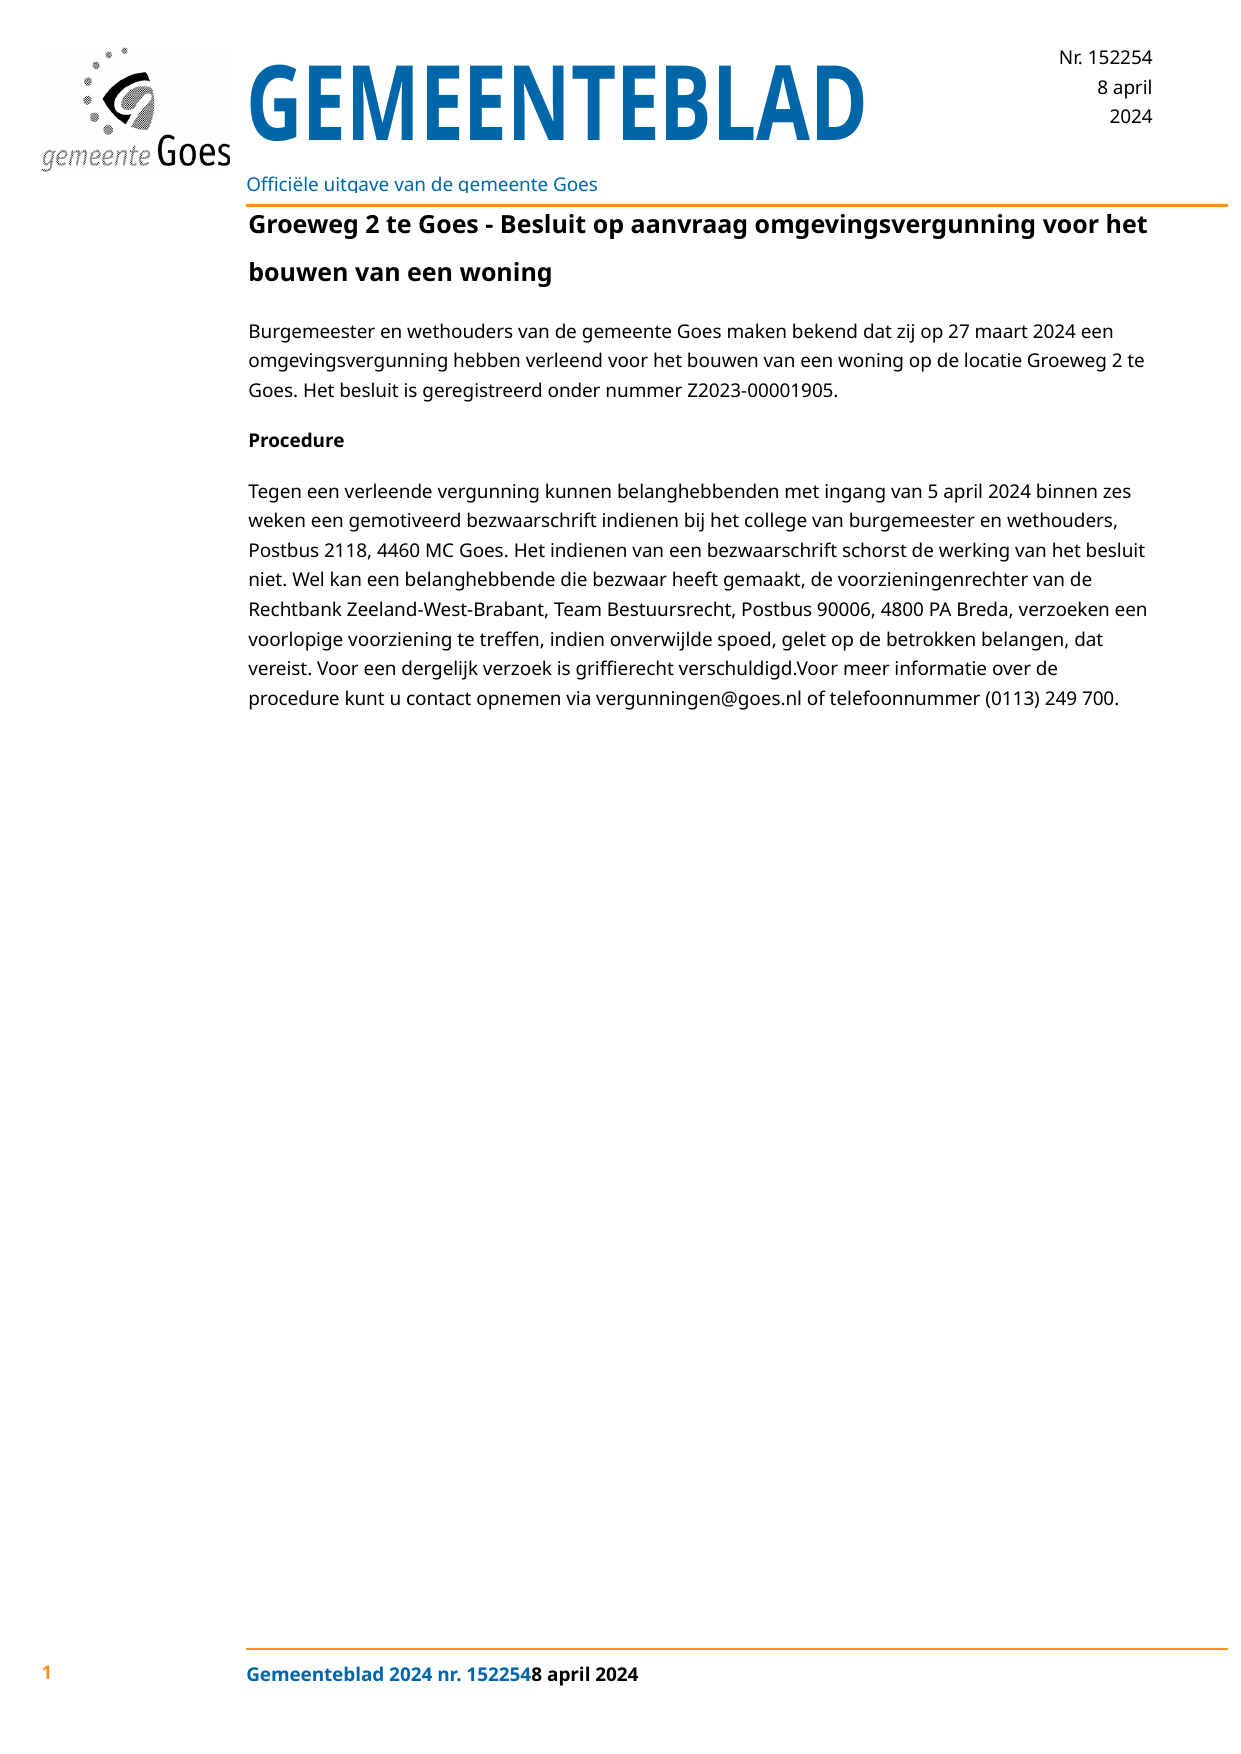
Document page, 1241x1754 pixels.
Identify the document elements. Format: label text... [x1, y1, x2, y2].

picture [41, 47, 231, 172]
text Burgemeester en wethouders van de gemeente Goes maken bekend dat zij op 27 maart 2024 een omgevingsvergunning hebben verleend voor het bouwen van een woning op de locatie Groeweg 2 te Goes. Het besluit is geregistreerd onder nummer Z2023-00001905. [248, 318, 1152, 403]
text Procedure [248, 427, 1152, 453]
text Groeweg 2 te Goes - Besluit op aanvraag omgevingsvergunning voor het bouwen van een woning [248, 207, 1152, 288]
text Tegen een verleende vergunning kunnen belanghebbenden met ingang van 5 april 2024 binnen zes weken een gemotiveerd bezwaarschrift indienen bij het college van burgemeester en wethouders, Postbus 2118, 4460 MC Goes. Het indienen van een bezwaarschrift schorst de werking van het besluit niet. Wel kan een belanghebbende die bezwaar heeft gemaakt, de voorzieningenrechter van de Rechtbank Zeeland-West-Brabant, Team Bestuursrecht, Postbus 90006, 4800 PA Breda, verzoeken een voorlopige voorziening te treffen, indien onverwijlde spoed, gelet op de betrokken belangen, dat vereist. Voor een dergelijk verzoek is griffierecht verschuldigd.Voor meer informatie over de procedure kunt u contact opnemen via vergunningen@goes.nl of telefoonnummer (0113) 249 700. [248, 478, 1152, 711]
